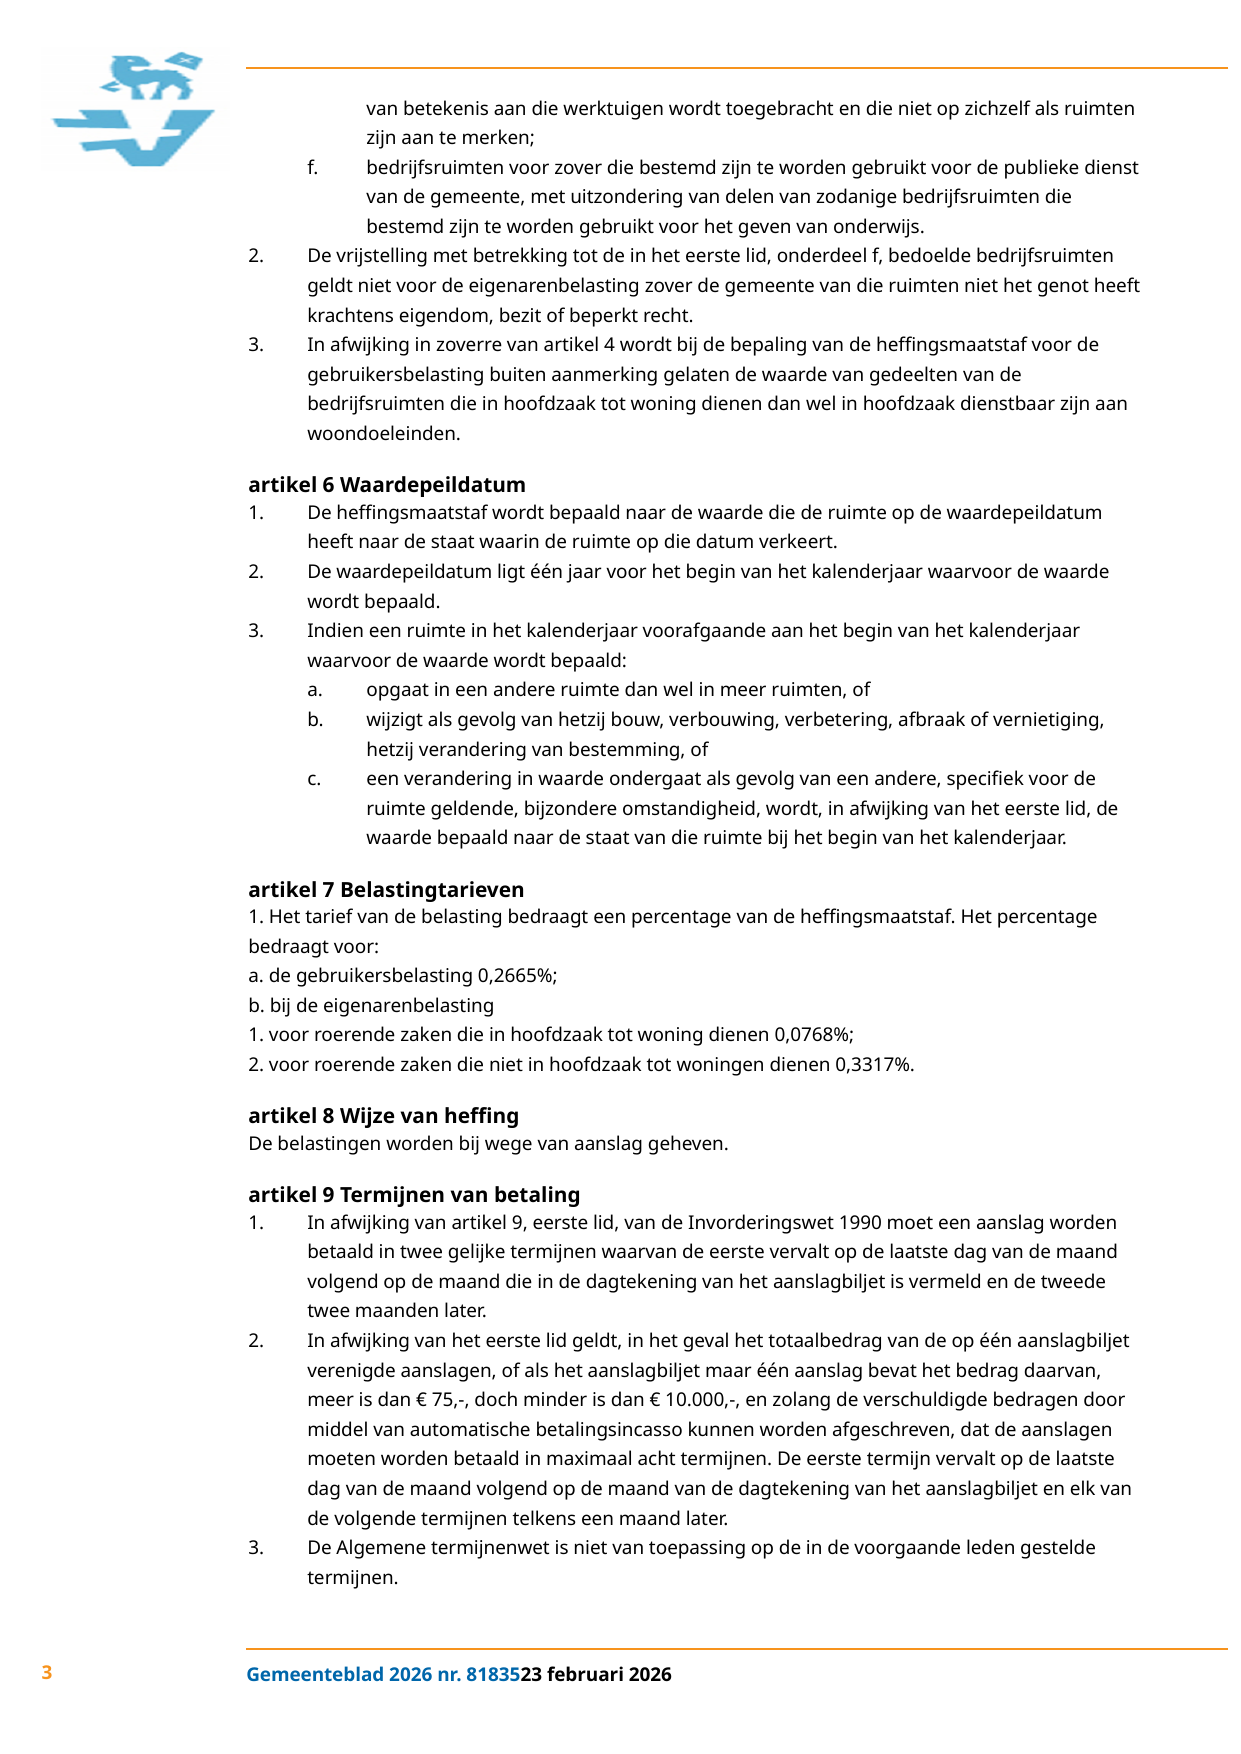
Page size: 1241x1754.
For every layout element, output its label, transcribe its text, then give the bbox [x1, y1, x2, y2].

text b. bij de eigenarenbelasting [248, 992, 1152, 1018]
list In afwijking van artikel 9, eerste lid, van de Invorderingswet 1990 moet een aanslag worden betaald in twee gelijke termijnen waarvan de eerste vervalt op de laatste dag van de maand volgend op de maand die in de dagtekening van het aanslagbiljet is vermeld en de tweede twee maanden later. [248, 1209, 1152, 1323]
list een verandering in waarde ondergaat als gevolg van een andere, specifiek voor de ruimte geldende, bijzondere omstandigheid, wordt, in afwijking van het eerste lid, de waarde bepaald naar de staat van die ruimte bij het begin van het kalenderjaar. [307, 765, 1152, 850]
text 1. voor roerende zaken die in hoofdzaak tot woning dienen 0,0768%; [248, 1022, 1152, 1047]
list In afwijking van het eerste lid geldt, in het geval het totaalbedrag van de op één aanslagbiljet verenigde aanslagen, of als het aanslagbiljet maar één aanslag bevat het bedrag daarvan, meer is dan € 75,-, doch minder is dan € 10.000,-, en zolang de verschuldigde bedragen door middel van automatische betalingsincasso kunnen worden afgeschreven, dat de aanslagen moeten worden betaald in maximaal acht termijnen. De eerste termijn vervalt op de laatste dag van de maand volgend op de maand van de dagtekening van het aanslagbiljet en elk van de volgende termijnen telkens een maand later. [248, 1327, 1152, 1531]
text artikel 9 Termijnen van betaling [248, 1181, 1152, 1209]
list In afwijking in zoverre van artikel 4 wordt bij de bepaling van de heffingsmaatstaf voor de gebruikersbelasting buiten aanmerking gelaten de waarde van gedeelten van de bedrijfsruimten die in hoofdzaak tot woning dienen dan wel in hoofdzaak dienstbaar zijn aan woondoeleinden. [248, 331, 1152, 446]
list opgaat in een andere ruimte dan wel in meer ruimten, of [307, 677, 1152, 702]
text a. de gebruikersbelasting 0,2665%; [248, 962, 1152, 988]
text 2. voor roerende zaken die niet in hoofdzaak tot woningen dienen 0,3317%. [248, 1051, 1152, 1077]
text artikel 8 Wijze van heffing [248, 1102, 1152, 1130]
list wijzigt als gevolg van hetzij bouw, verbouwing, verbetering, afbraak of vernietiging, hetzij verandering van bestemming, of [307, 706, 1152, 761]
text artikel 6 Waardepeildatum [248, 471, 1152, 499]
list van betekenis aan die werktuigen wordt toegebracht en die niet op zichzelf als ruimten zijn aan te merken; [307, 95, 1152, 150]
picture [41, 47, 231, 172]
text artikel 7 Belastingtarieven [248, 875, 1152, 903]
text 1. Het tarief van de belasting bedraagt een percentage van de heffingsmaatstaf. Het percentage bedraagt voor: [248, 903, 1152, 959]
list Indien een ruimte in het kalenderjaar voorafgaande aan het begin van het kalenderjaar waarvoor de waarde wordt bepaald: [248, 617, 1152, 673]
list bedrijfsruimten voor zover die bestemd zijn te worden gebruikt voor de publieke dienst van de gemeente, met uitzondering van delen van zodanige bedrijfsruimten die bestemd zijn te worden gebruikt voor het geven van onderwijs. [307, 154, 1152, 239]
list De vrijstelling met betrekking tot de in het eerste lid, onderdeel f, bedoelde bedrijfsruimten geldt niet voor de eigenarenbelasting zover de gemeente van die ruimten niet het genot heeft krachtens eigendom, bezit of beperkt recht. [248, 243, 1152, 328]
list De waardepeildatum ligt één jaar voor het begin van het kalenderjaar waarvoor de waarde wordt bepaald. [248, 558, 1152, 613]
list De heffingsmaatstaf wordt bepaald naar de waarde die de ruimte op de waardepeildatum heeft naar de staat waarin de ruimte op die datum verkeert. [248, 499, 1152, 554]
text De belastingen worden bij wege van aanslag geheven. [248, 1130, 1152, 1156]
list De Algemene termijnenwet is niet van toepassing op de in de voorgaande leden gestelde termijnen. [248, 1534, 1152, 1590]
